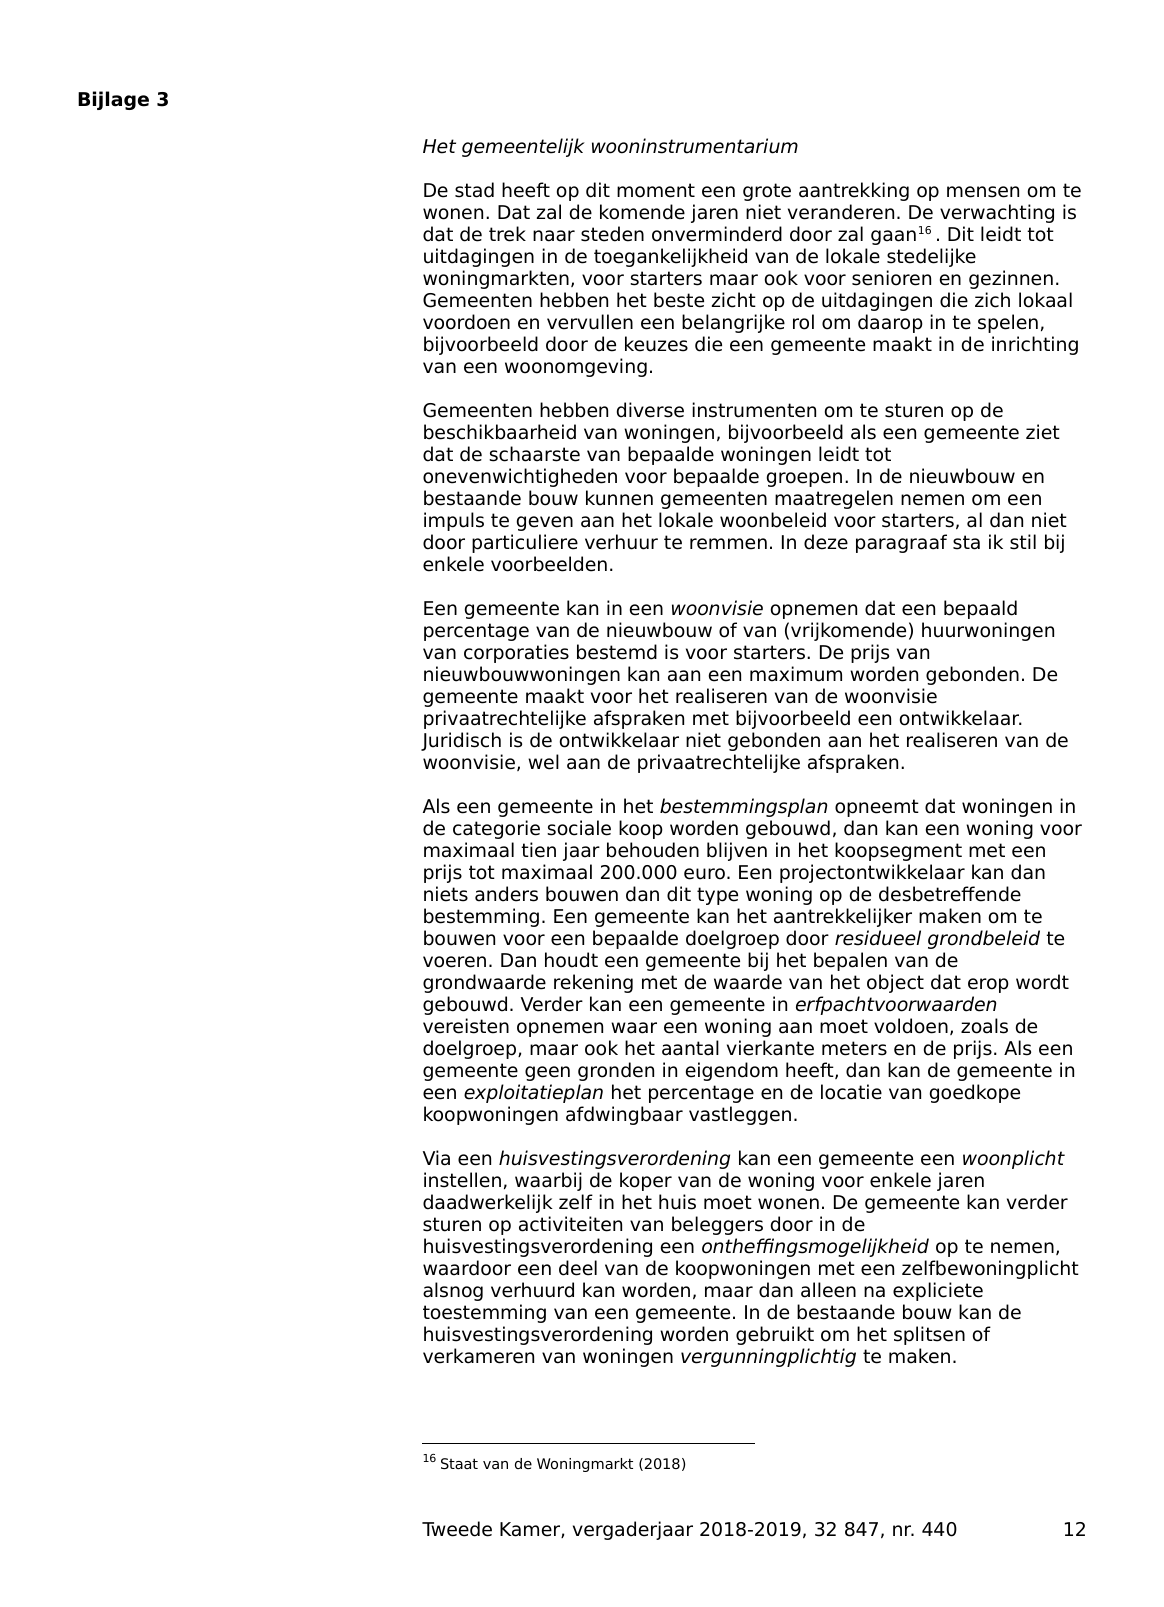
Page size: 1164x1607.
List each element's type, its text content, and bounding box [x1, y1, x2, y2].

subtitle Het gemeentelijk wooninstrumentarium [422, 136, 1087, 158]
subtitle Bijlage 3 [77, 89, 1087, 111]
text Als een gemeente in het bestemmingsplan opneemt dat woningen in de categorie sociale koop worden gebouwd, dan kan een woning voor maximaal tien jaar behouden blijven in het koopsegment met een prijs tot maximaal 200.000 euro. Een projectontwikkelaar kan dan niets anders bouwen dan dit type woning op de desbetreffende bestemming. Een gemeente kan het aantrekkelijker maken om te bouwen voor een bepaalde doelgroep door residueel grondbeleid te voeren. Dan houdt een gemeente bij het bepalen van de grondwaarde rekening met de waarde van het object dat erop wordt gebouwd. Verder kan een gemeente in erfpachtvoorwaarden vereisten opnemen waar een woning aan moet voldoen, zoals de doelgroep, maar ook het aantal vierkante meters en de prijs. Als een gemeente geen gronden in eigendom heeft, dan kan de gemeente in een exploitatieplan het percentage en de locatie van goedkope koopwoningen afdwingbaar vastleggen. [422, 796, 1087, 1126]
text Staat van de Woningmarkt (2018) [422, 1452, 1087, 1474]
text Via een huisvestingsverordening kan een gemeente een woonplicht instellen, waarbij de koper van de woning voor enkele jaren daadwerkelijk zelf in het huis moet wonen. De gemeente kan verder sturen op activiteiten van beleggers door in de huisvestingsverordening een ontheffingsmogelijkheid op te nemen, waardoor een deel van de koopwoningen met een zelfbewoningplicht alsnog verhuurd kan worden, maar dan alleen na expliciete toestemming van een gemeente. In de bestaande bouw kan de huisvestingsverordening worden gebruikt om het splitsen of verkameren van woningen vergunningplichtig te maken. [422, 1148, 1087, 1368]
text De stad heeft op dit moment een grote aantrekking op mensen om te wonen. Dat zal de komende jaren niet veranderen. De verwachting is dat de trek naar steden onverminderd door zal gaan. Dit leidt tot uitdagingen in de toegankelijkheid van de lokale stedelijke woningmarkten, voor starters maar ook voor senioren en gezinnen. Gemeenten hebben het beste zicht op de uitdagingen die zich lokaal voordoen en vervullen een belangrijke rol om daarop in te spelen, bijvoorbeeld door de keuzes die een gemeente maakt in de inrichting van een woonomgeving. [422, 180, 1087, 378]
text Een gemeente kan in een woonvisie opnemen dat een bepaald percentage van de nieuwbouw of van (vrijkomende) huurwoningen van corporaties bestemd is voor starters. De prijs van nieuwbouwwoningen kan aan een maximum worden gebonden. De gemeente maakt voor het realiseren van de woonvisie privaatrechtelijke afspraken met bijvoorbeeld een ontwikkelaar. Juridisch is de ontwikkelaar niet gebonden aan het realiseren van de woonvisie, wel aan de privaatrechtelijke afspraken. [422, 598, 1087, 774]
text Gemeenten hebben diverse instrumenten om te sturen op de beschikbaarheid van woningen, bijvoorbeeld als een gemeente ziet dat de schaarste van bepaalde woningen leidt tot onevenwichtigheden voor bepaalde groepen. In de nieuwbouw en bestaande bouw kunnen gemeenten maatregelen nemen om een impuls te geven aan het lokale woonbeleid voor starters, al dan niet door particuliere verhuur te remmen. In deze paragraaf sta ik stil bij enkele voorbeelden. [422, 400, 1087, 576]
